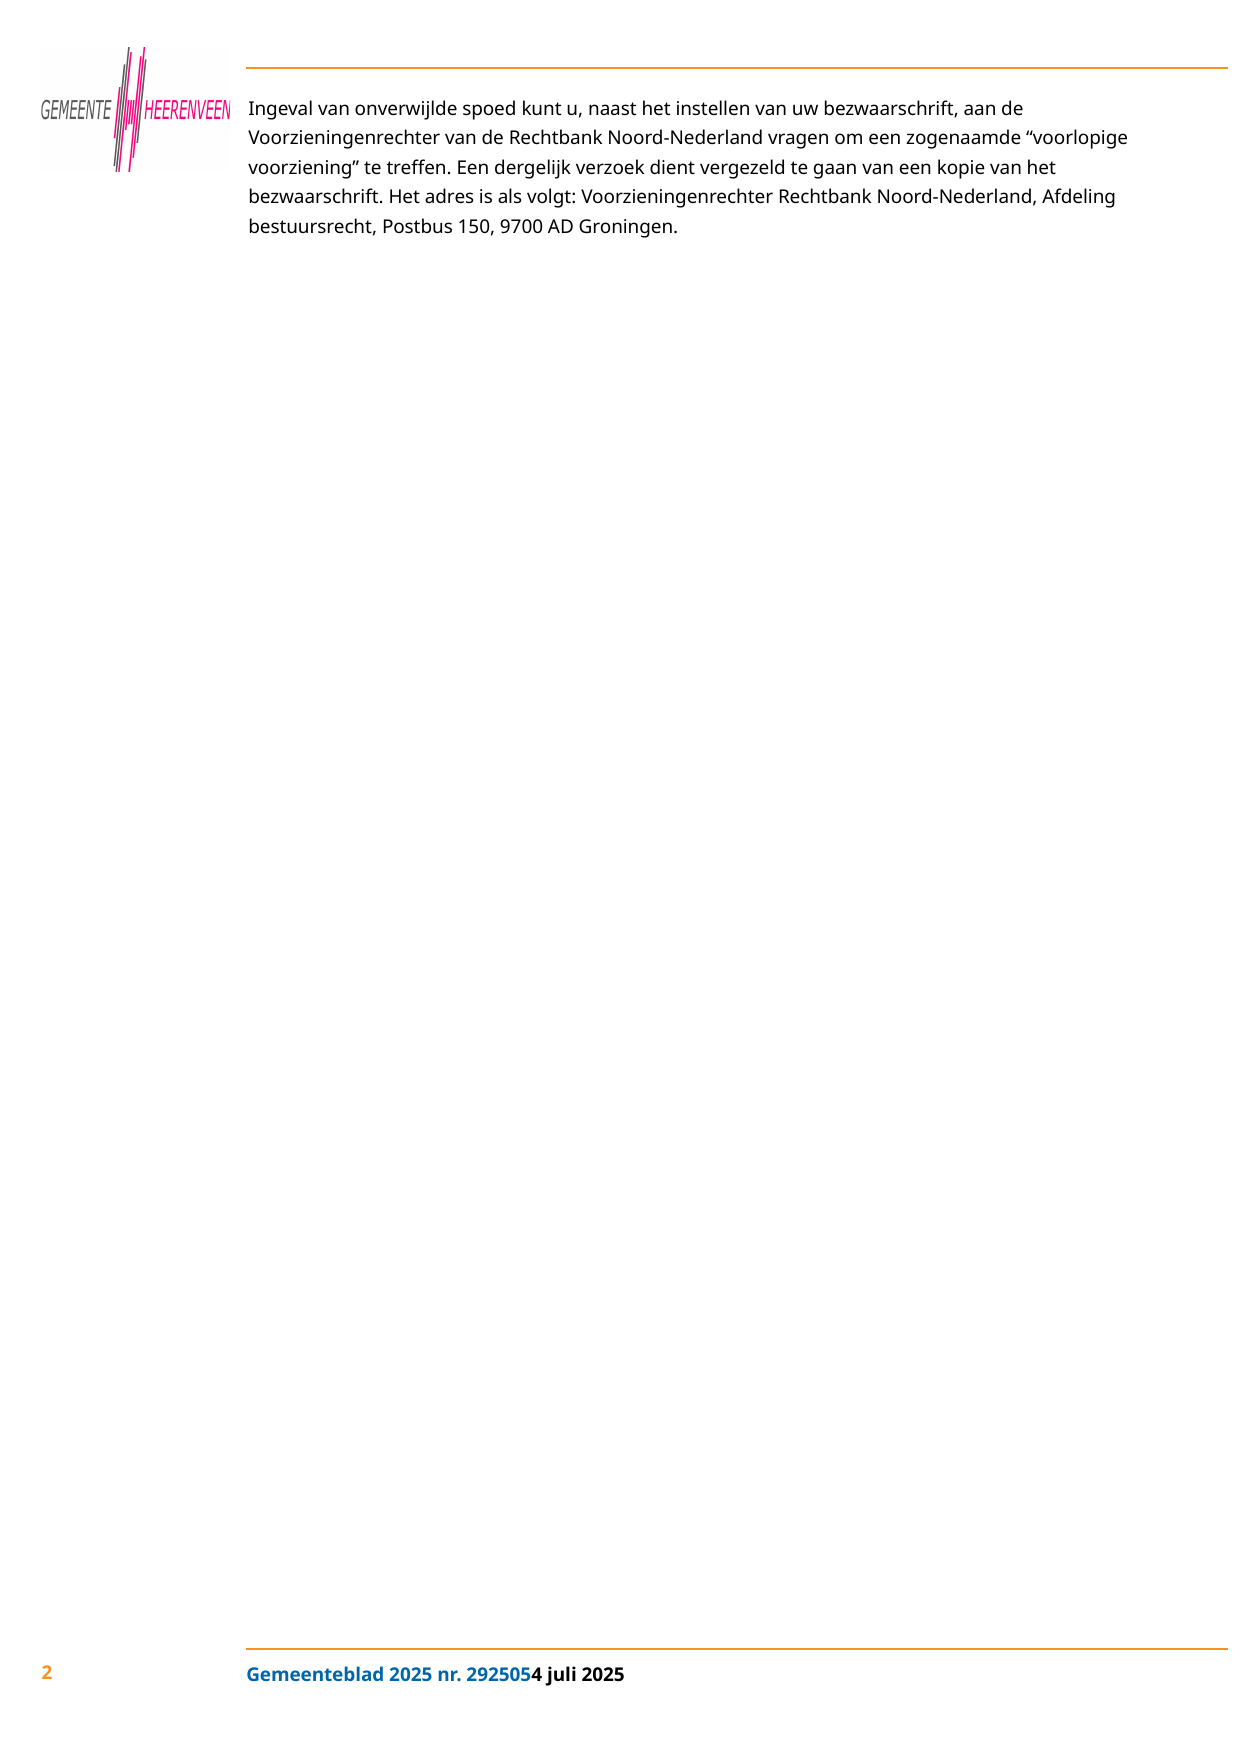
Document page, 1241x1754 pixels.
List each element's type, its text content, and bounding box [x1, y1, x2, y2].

text Ingeval van onverwijlde spoed kunt u, naast het instellen van uw bezwaarschrift, aan de Voorzieningenrechter van de Rechtbank Noord-Nederland vragen om een zogenaamde “voorlopige voorziening” te treffen. Een dergelijk verzoek dient vergezeld te gaan van een kopie van het bezwaarschrift. Het adres is als volgt: Voorzieningenrechter Rechtbank Noord-Nederland, Afdeling bestuursrecht, Postbus 150, 9700 AD Groningen. [248, 95, 1152, 239]
picture [41, 47, 231, 172]
